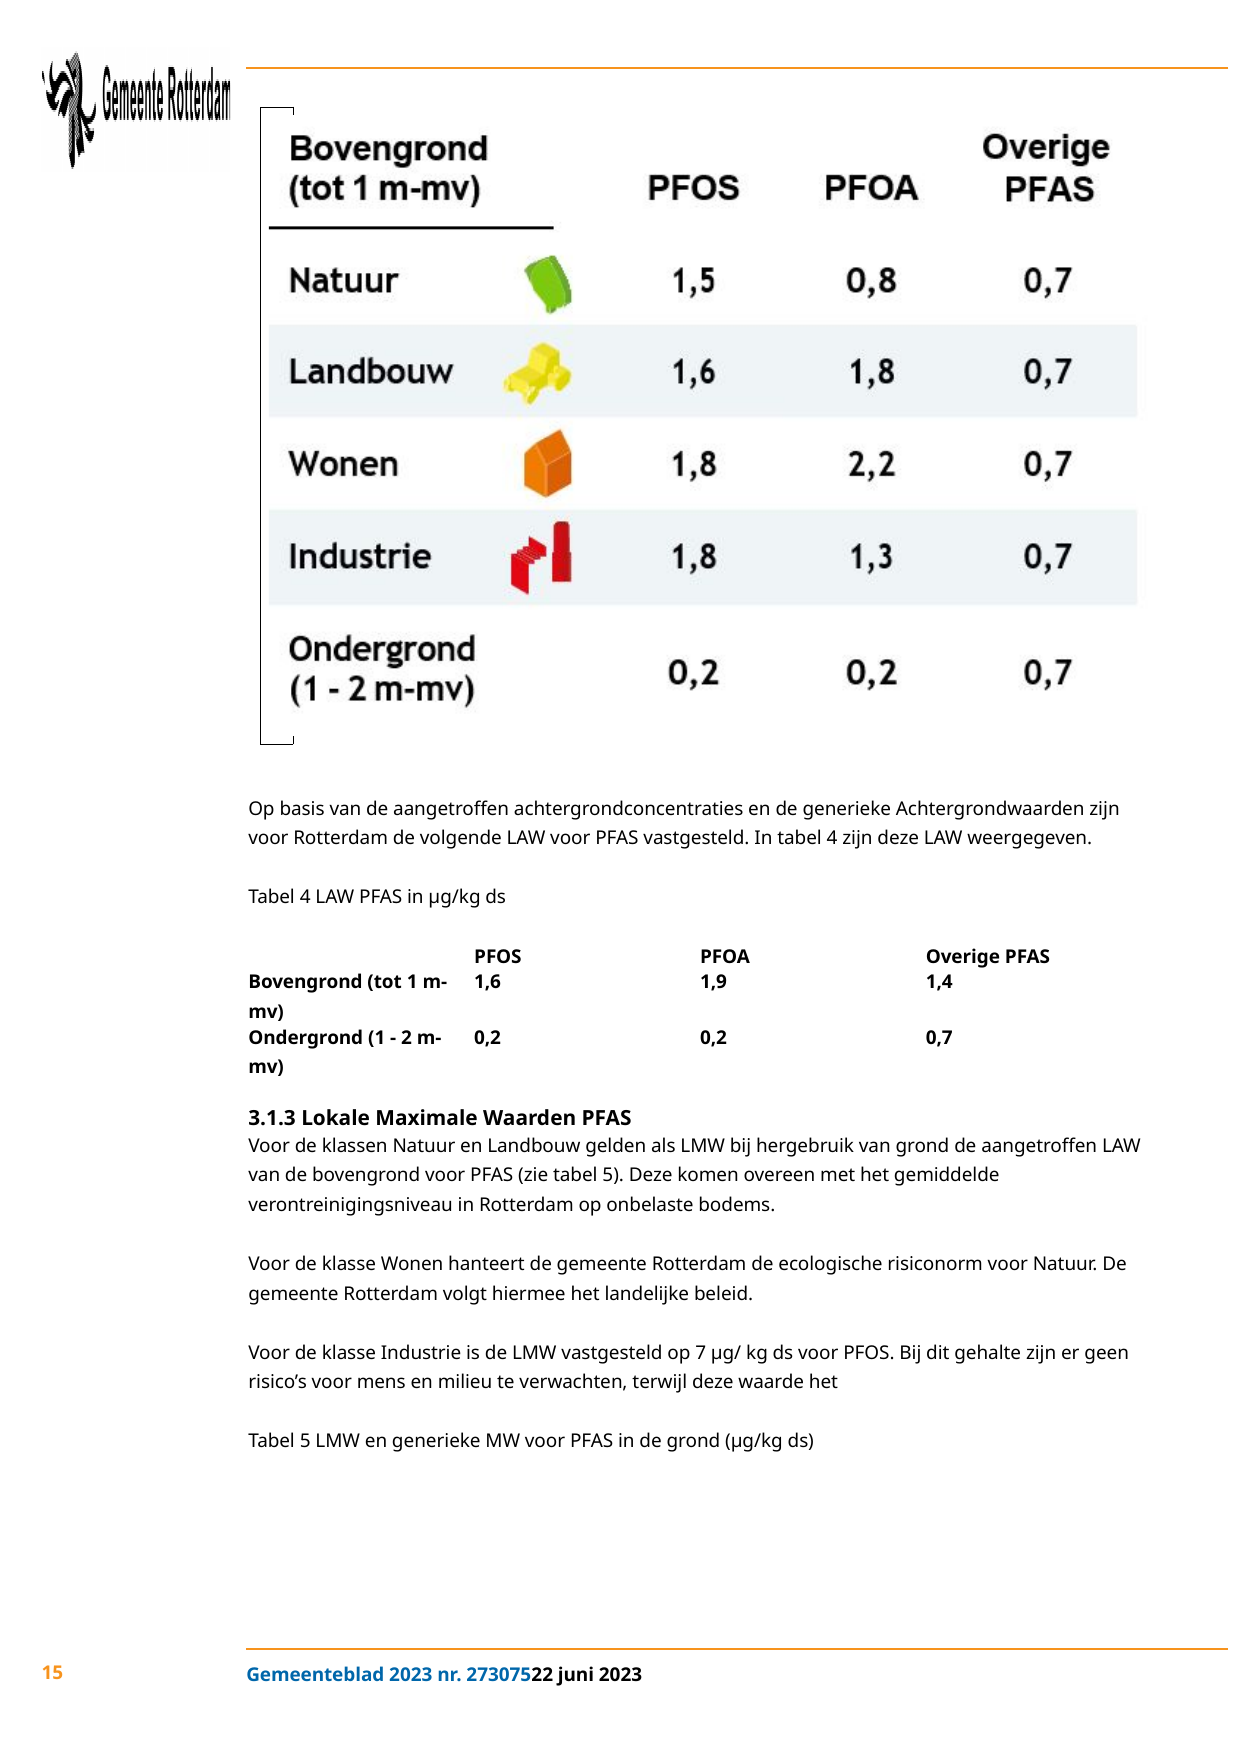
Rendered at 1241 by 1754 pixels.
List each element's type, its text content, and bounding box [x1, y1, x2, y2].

table_header PFOS [474, 943, 700, 969]
table_header PFOA [700, 943, 926, 969]
text Op basis van de aangetroffen achtergrondconcentraties en de generieke Achtergrondwaarden zijn voor Rotterdam de volgende LAW voor PFAS vastgesteld. In tabel 4 zijn deze LAW weergegeven. [248, 795, 1152, 850]
table_cell 1,6 [474, 969, 700, 1024]
text Voor de klasse Industrie is de LMW vastgesteld op 7 µg/ kg ds voor PFOS. Bij dit gehalte zijn er geen risico’s voor mens en milieu te verwachten, terwijl deze waarde het [248, 1339, 1152, 1394]
table_cell Ondergrond (1 - 2 m-mv) [248, 1024, 474, 1079]
text Tabel 5 LMW en generieke MW voor PFAS in de grond (µg/kg ds) [248, 1428, 1152, 1453]
text Voor de klasse Wonen hanteert de gemeente Rotterdam de ecologische risiconorm voor Natuur. De gemeente Rotterdam volgt hiermee het landelijke beleid. [248, 1250, 1152, 1306]
table_cell 0,2 [700, 1024, 926, 1079]
text Voor de klassen Natuur en Landbouw gelden als LMW bij hergebruik van grond de aangetroffen LAW van de bovengrond voor PFAS (zie tabel 5). Deze komen overeen met het gemiddelde verontreinigingsniveau in Rotterdam op onbelaste bodems. [248, 1132, 1152, 1217]
table_header Overige PFAS [926, 943, 1152, 969]
text 3.1.3 Lokale Maximale Waarden PFAS [248, 1103, 1152, 1132]
text Tabel 4 LAW PFAS in µg/kg ds [248, 884, 1152, 909]
table_cell Bovengrond (tot 1 m-mv) [248, 969, 474, 1024]
picture [268, 115, 1155, 736]
table_cell 1,4 [926, 969, 1152, 1024]
table_header [248, 943, 474, 969]
table_cell 0,7 [926, 1024, 1152, 1079]
table_cell 1,9 [700, 969, 926, 1024]
table_cell 0,2 [474, 1024, 700, 1079]
picture [41, 47, 231, 172]
